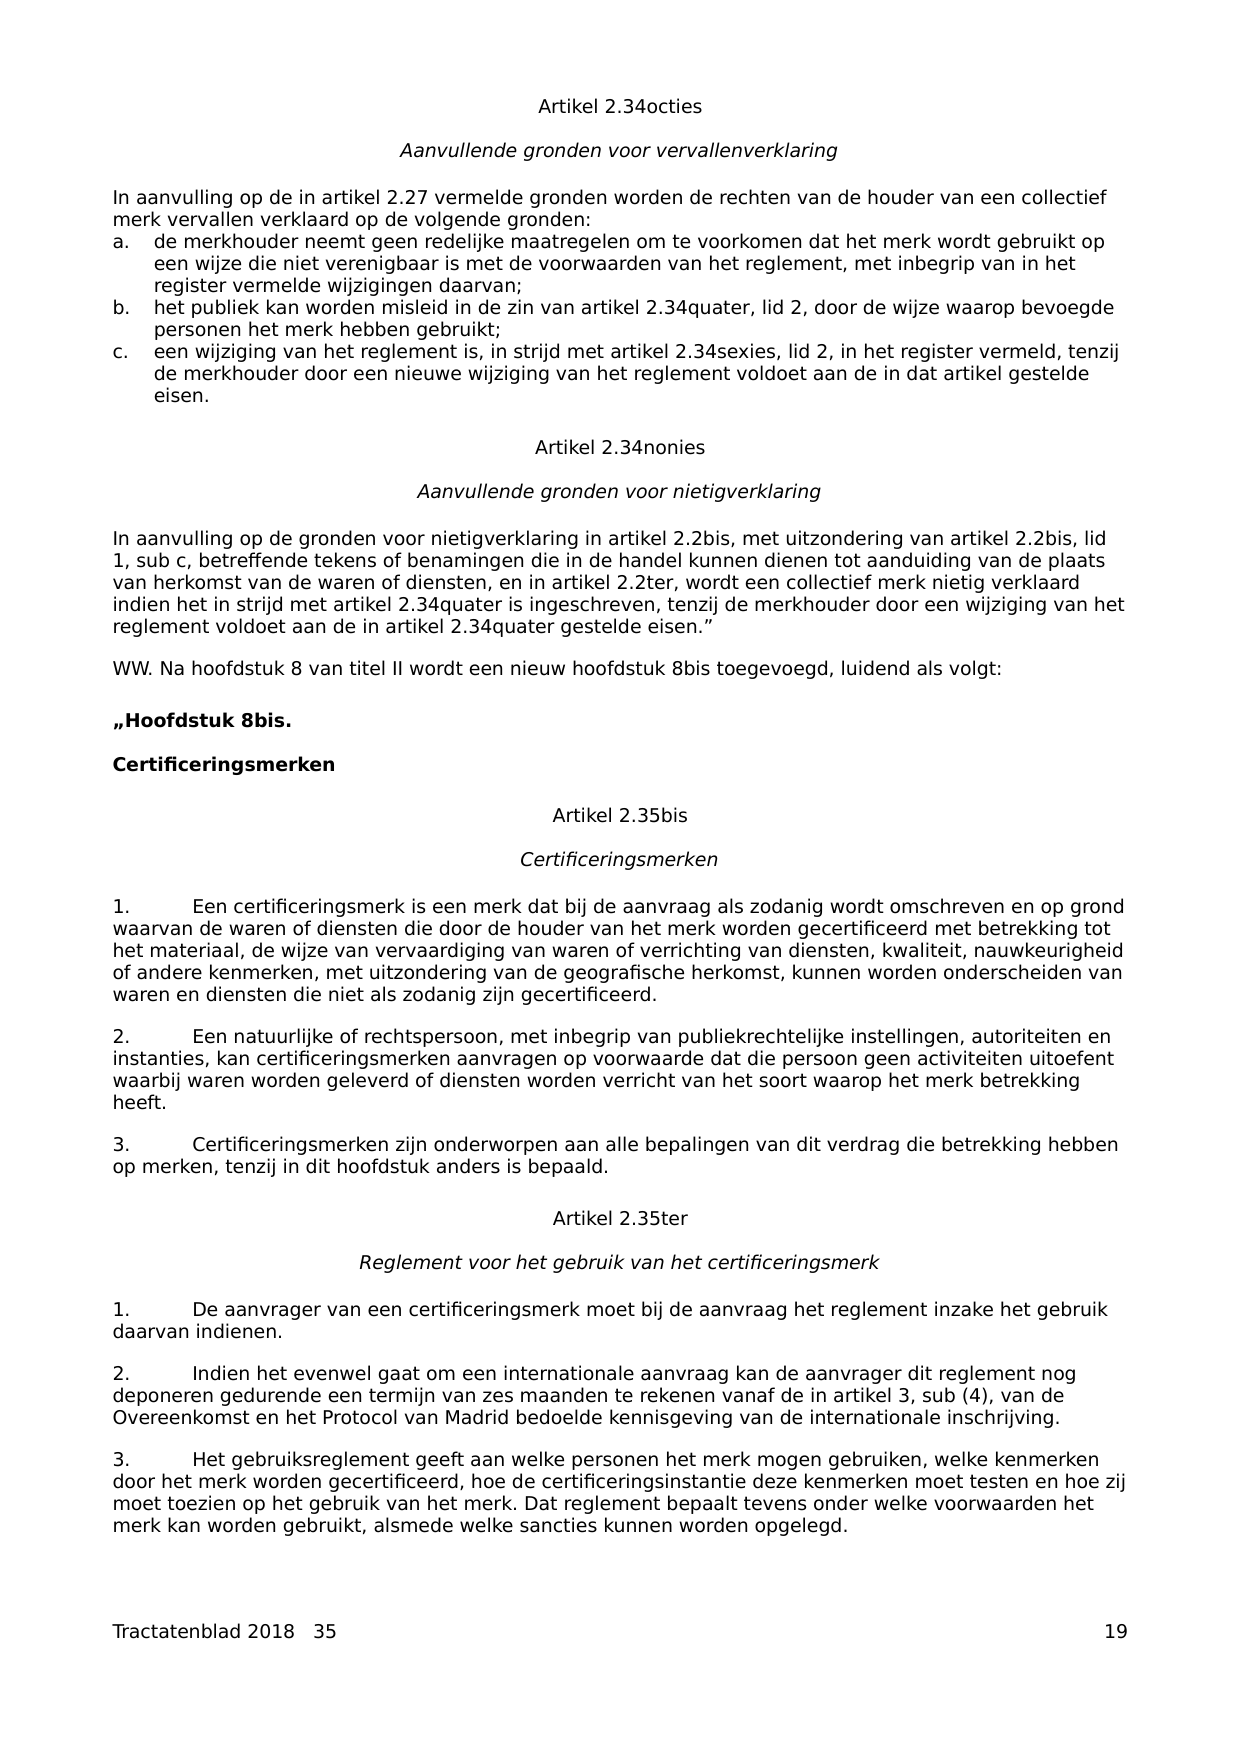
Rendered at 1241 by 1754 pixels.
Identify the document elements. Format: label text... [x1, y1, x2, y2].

text 3. Het gebruiksreglement geeft aan welke personen het merk mogen gebruiken, welke kenmerken door het merk worden gecertificeerd, hoe de certificeringsinstantie deze kenmerken moet testen en hoe zij moet toezien op het gebruik van het merk. Dat reglement bepaalt tevens onder welke voorwaarden het merk kan worden gebruikt, alsmede welke sancties kunnen worden opgelegd. [112, 1449, 1128, 1537]
subtitle Artikel 2.35ter Reglement voor het gebruik van het certificeringsmerk [112, 1208, 1128, 1274]
text 1. De aanvrager van een certificeringsmerk moet bij de aanvraag het reglement inzake het gebruik daarvan indienen. [112, 1299, 1128, 1343]
text In aanvulling op de in artikel 2.27 vermelde gronden worden de rechten van de houder van een collectief merk vervallen verklaard op de volgende gronden: [112, 187, 1128, 231]
text c. een wijziging van het reglement is, in strijd met artikel 2.34sexies, lid 2, in het register vermeld, tenzij de merkhouder door een nieuwe wijziging van het reglement voldoet aan de in dat artikel gestelde eisen. [112, 341, 1128, 407]
subtitle „Hoofdstuk 8bis. Certificeringsmerken [112, 709, 1128, 775]
text 2. Indien het evenwel gaat om een internationale aanvraag kan de aanvrager dit reglement nog deponeren gedurende een termijn van zes maanden te rekenen vanaf de in artikel 3, sub (4), van de Overeenkomst en het Protocol van Madrid bedoelde kennisgeving van de internationale inschrijving. [112, 1363, 1128, 1429]
subtitle Artikel 2.34nonies Aanvullende gronden voor nietigverklaring [112, 437, 1128, 503]
text 3. Certificeringsmerken zijn onderworpen aan alle bepalingen van dit verdrag die betrekking hebben op merken, tenzij in dit hoofdstuk anders is bepaald. [112, 1134, 1128, 1178]
text b. het publiek kan worden misleid in de zin van artikel 2.34quater, lid 2, door de wijze waarop bevoegde personen het merk hebben gebruikt; [112, 297, 1128, 341]
text 2. Een natuurlijke of rechtspersoon, met inbegrip van publiekrechtelijke instellingen, autoriteiten en instanties, kan certificeringsmerken aanvragen op voorwaarde dat die persoon geen activiteiten uitoefent waarbij waren worden geleverd of diensten worden verricht van het soort waarop het merk betrekking heeft. [112, 1026, 1128, 1114]
text In aanvulling op de gronden voor nietigverklaring in artikel 2.2bis, met uitzondering van artikel 2.2bis, lid 1, sub c, betreffende tekens of benamingen die in de handel kunnen dienen tot aanduiding van de plaats van herkomst van de waren of diensten, en in artikel 2.2ter, wordt een collectief merk nietig verklaard indien het in strijd met artikel 2.34quater is ingeschreven, tenzij de merkhouder door een wijziging van het reglement voldoet aan de in artikel 2.34quater gestelde eisen.” [112, 528, 1128, 637]
text a. de merkhouder neemt geen redelijke maatregelen om te voorkomen dat het merk wordt gebruikt op een wijze die niet verenigbaar is met de voorwaarden van het reglement, met inbegrip van in het register vermelde wijzigingen daarvan; [112, 231, 1128, 297]
subtitle Artikel 2.35bis Certificeringsmerken [112, 805, 1128, 871]
text 1. Een certificeringsmerk is een merk dat bij de aanvraag als zodanig wordt omschreven en op grond waarvan de waren of diensten die door de houder van het merk worden gecertificeerd met betrekking tot het materiaal, de wijze van vervaardiging van waren of verrichting van diensten, kwaliteit, nauwkeurigheid of andere kenmerken, met uitzondering van de geografische herkomst, kunnen worden onderscheiden van waren en diensten die niet als zodanig zijn gecertificeerd. [112, 896, 1128, 1006]
subtitle Artikel 2.34octies Aanvullende gronden voor vervallenverklaring [112, 96, 1128, 162]
text WW. Na hoofdstuk 8 van titel II wordt een nieuw hoofdstuk 8bis toegevoegd, luidend als volgt: [112, 657, 1128, 679]
